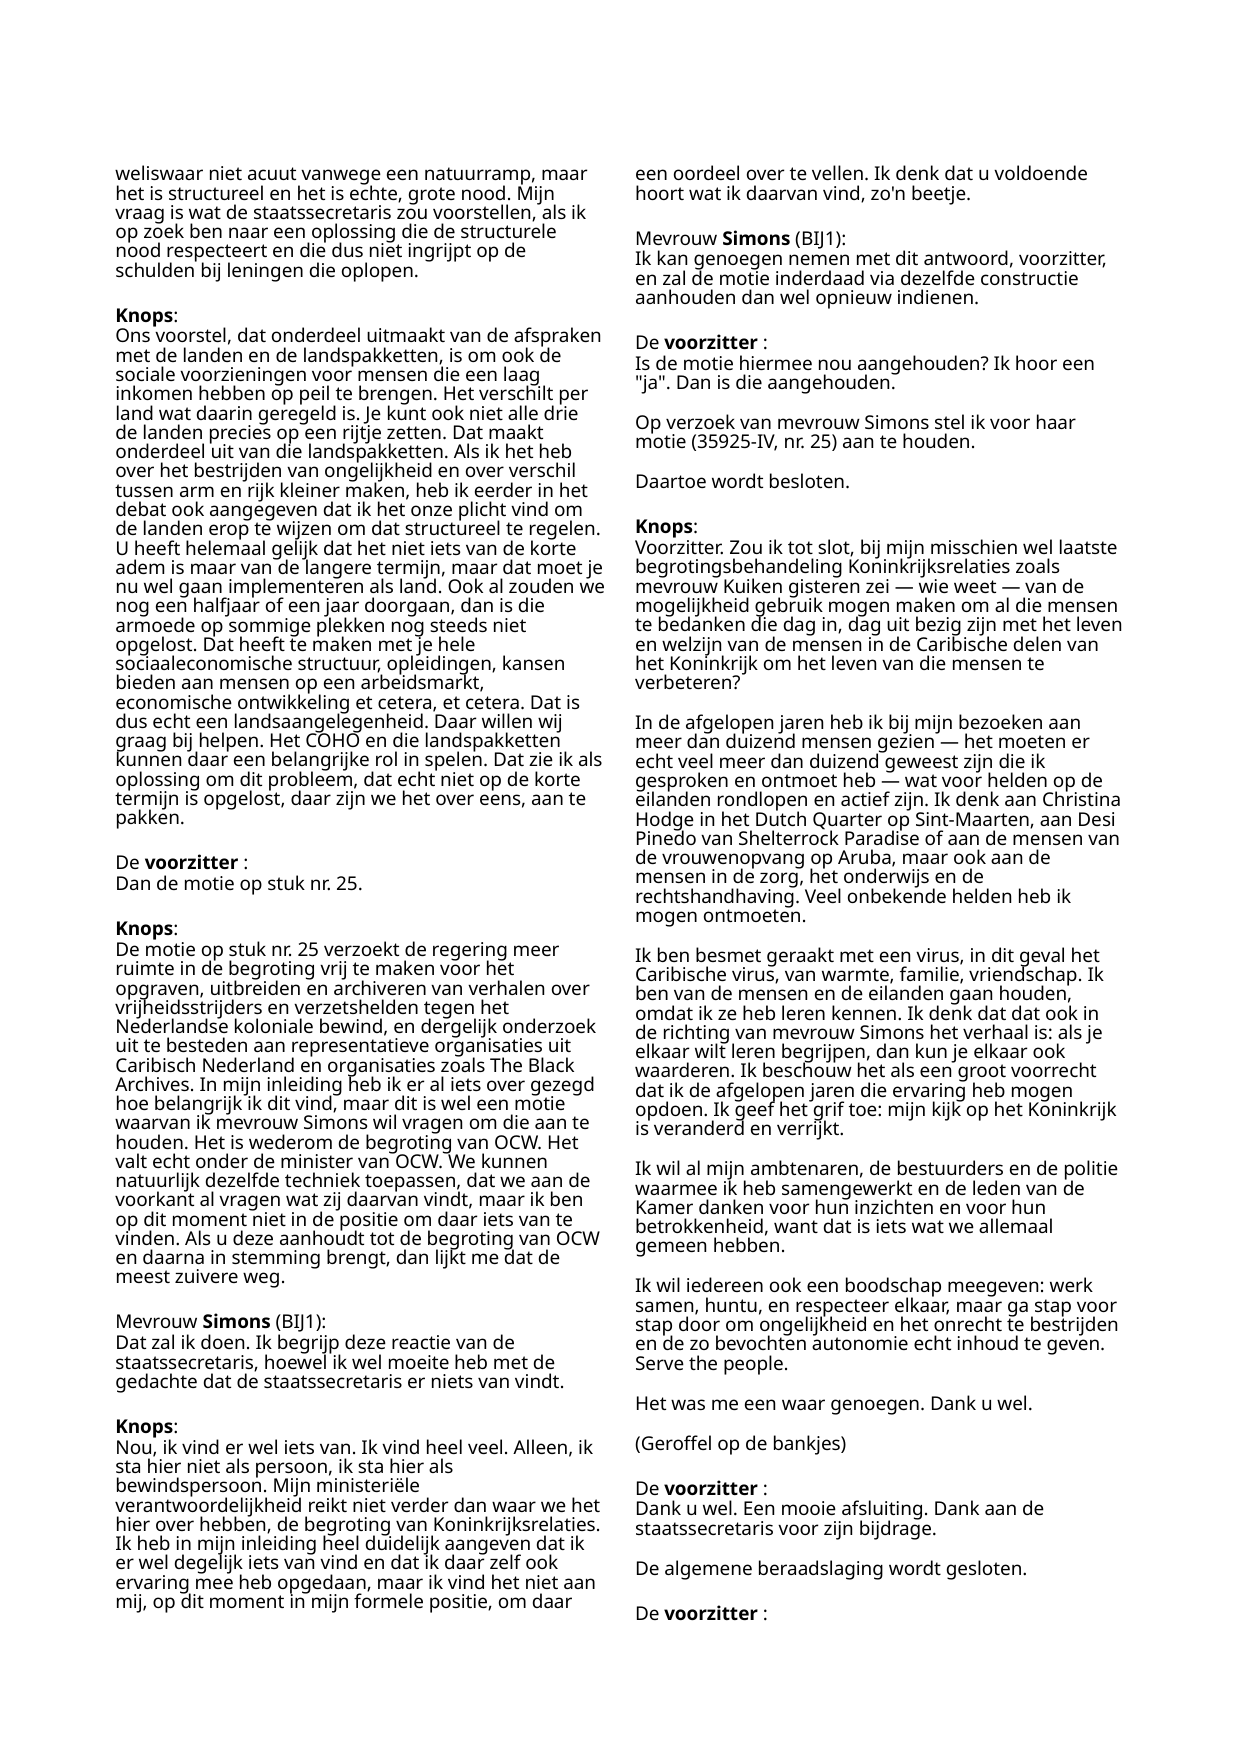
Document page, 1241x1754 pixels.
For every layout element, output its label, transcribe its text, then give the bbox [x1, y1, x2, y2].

text De voorzitter : [635, 1475, 1125, 1500]
text Mevrouw Simons (BIJ1): [115, 1309, 605, 1334]
text Daartoe wordt besloten. [635, 473, 1125, 493]
text Is de motie hiermee nou aangehouden? Ik hoor een "ja". Dan is die aangehouden. [635, 355, 1125, 393]
text Nou, ik vind er wel iets van. Ik vind heel veel. Alleen, ik sta hier niet als persoon, ik sta hier als bewindspersoon. Mijn ministeriële verantwoordelijkheid reikt niet verder dan waar we het hier over hebben, de begroting van Koninkrijksrelaties. Ik heb in mijn inleiding heel duidelijk aangeven dat ik er wel degelijk iets van vind en dat ik daar zelf ook ervaring mee heb opgedaan, maar ik vind het niet aan mij, op dit moment in mijn formele positie, om daar [115, 1439, 605, 1612]
text weliswaar niet acuut vanwege een natuurramp, maar het is structureel en het is echte, grote nood. Mijn vraag is wat de staatssecretaris zou voorstellen, als ik op zoek ben naar een oplossing die de structurele nood respecteert en die dus niet ingrijpt op de schulden bij leningen die oplopen. [115, 165, 605, 281]
text Het was me een waar genoegen. Dank u wel. [635, 1394, 1125, 1414]
text Dan de motie op stuk nr. 25. [115, 875, 605, 894]
text Knops: [635, 513, 1125, 539]
text Ik kan genoegen nemen met dit antwoord, voorzitter, en zal de motie inderdaad via dezelfde constructie aanhouden dan wel opnieuw indienen. [635, 250, 1125, 308]
text In de afgelopen jaren heb ik bij mijn bezoeken aan meer dan duizend mensen gezien — het moeten er echt veel meer dan duizend geweest zijn die ik gesproken en ontmoet heb — wat voor helden op de eilanden rondlopen en actief zijn. Ik denk aan Christina Hodge in het Dutch Quarter op Sint-Maarten, aan Desi Pinedo van Shelterrock Paradise of aan de mensen van de vrouwenopvang op Aruba, maar ook aan de mensen in de zorg, het onderwijs en de rechtshandhaving. Veel onbekende helden heb ik mogen ontmoeten. [635, 714, 1125, 926]
text Mevrouw Simons (BIJ1): [635, 225, 1125, 250]
text De motie op stuk nr. 25 verzoekt de regering meer ruimte in de begroting vrij te maken voor het opgraven, uitbreiden en archiveren van verhalen over vrijheidsstrijders en verzetshelden tegen het Nederlandse koloniale bewind, en dergelijk onderzoek uit te besteden aan representatieve organisaties uit Caribisch Nederland en organisaties zoals The Black Archives. In mijn inleiding heb ik er al iets over gezegd hoe belangrijk ik dit vind, maar dit is wel een motie waarvan ik mevrouw Simons wil vragen om die aan te houden. Het is wederom de begroting van OCW. Het valt echt onder de minister van OCW. We kunnen natuurlijk dezelfde techniek toepassen, dat we aan de voorkant al vragen wat zij daarvan vindt, maar ik ben op dit moment niet in de positie om daar iets van te vinden. Als u deze aanhoudt tot de begroting van OCW en daarna in stemming brengt, dan lijkt me dat de meest zuivere weg. [115, 941, 605, 1288]
text Ik ben besmet geraakt met een virus, in dit geval het Caribische virus, van warmte, familie, vriendschap. Ik ben van de mensen en de eilanden gaan houden, omdat ik ze heb leren kennen. Ik denk dat dat ook in de richting van mevrouw Simons het verhaal is: als je elkaar wilt leren begrijpen, dan kun je elkaar ook waarderen. Ik beschouw het als een groot voorrecht dat ik de afgelopen jaren die ervaring heb mogen opdoen. Ik geef het grif toe: mijn kijk op het Koninkrijk is veranderd en verrijkt. [635, 947, 1125, 1139]
text De voorzitter : [635, 1600, 1125, 1626]
text Knops: [115, 915, 605, 941]
text Voorzitter. Zou ik tot slot, bij mijn misschien wel laatste begrotingsbehandeling Koninkrijksrelaties zoals mevrouw Kuiken gisteren zei — wie weet — van de mogelijkheid gebruik mogen maken om al die mensen te bedanken die dag in, dag uit bezig zijn met het leven en welzijn van de mensen in de Caribische delen van het Koninkrijk om het leven van die mensen te verbeteren? [635, 539, 1125, 693]
text (Geroffel op de bankjes) [635, 1434, 1125, 1454]
text Ik wil iedereen ook een boodschap meegeven: werk samen, huntu, en respecteer elkaar, maar ga stap voor stap door om ongelijkheid en het onrecht te bestrijden en de zo bevochten autonomie echt inhoud te geven. Serve the people. [635, 1277, 1125, 1374]
text een oordeel over te vellen. Ik denk dat u voldoende hoort wat ik daarvan vind, zo'n beetje. [635, 165, 1125, 204]
text De voorzitter : [635, 329, 1125, 355]
text De voorzitter : [115, 849, 605, 875]
text Dank u wel. Een mooie afsluiting. Dank aan de staatssecretaris voor zijn bijdrage. [635, 1500, 1125, 1539]
text Ons voorstel, dat onderdeel uitmaakt van de afspraken met de landen en de landspakketten, is om ook de sociale voorzieningen voor mensen die een laag inkomen hebben op peil te brengen. Het verschilt per land wat daarin geregeld is. Je kunt ook niet alle drie de landen precies op een rijtje zetten. Dat maakt onderdeel uit van die landspakketten. Als ik het heb over het bestrijden van ongelijkheid en over verschil tussen arm en rijk kleiner maken, heb ik eerder in het debat ook aangegeven dat ik het onze plicht vind om de landen erop te wijzen om dat structureel te regelen. U heeft helemaal gelijk dat het niet iets van de korte adem is maar van de langere termijn, maar dat moet je nu wel gaan implementeren als land. Ook al zouden we nog een halfjaar of een jaar doorgaan, dan is die armoede op sommige plekken nog steeds niet opgelost. Dat heeft te maken met je hele sociaaleconomische structuur, opleidingen, kansen bieden aan mensen op een arbeidsmarkt, economische ontwikkeling et cetera, et cetera. Dat is dus echt een landsaangelegenheid. Daar willen wij graag bij helpen. Het COHO en die landspakketten kunnen daar een belangrijke rol in spelen. Dat zie ik als oplossing om dit probleem, dat echt niet op de korte termijn is opgelost, daar zijn we het over eens, aan te pakken. [115, 327, 605, 828]
text Knops: [115, 302, 605, 327]
text De algemene beraadslaging wordt gesloten. [635, 1560, 1125, 1579]
text Knops: [115, 1413, 605, 1439]
text Op verzoek van mevrouw Simons stel ik voor haar motie (35925-IV, nr. 25) aan te houden. [635, 414, 1125, 453]
text Ik wil al mijn ambtenaren, de bestuurders en de politie waarmee ik heb samengewerkt en de leden van de Kamer danken voor hun inzichten en voor hun betrokkenheid, want dat is iets wat we allemaal gemeen hebben. [635, 1160, 1125, 1257]
text Dat zal ik doen. Ik begrijp deze reactie van de staatssecretaris, hoewel ik wel moeite heb met de gedachte dat de staatssecretaris er niets van vindt. [115, 1334, 605, 1392]
